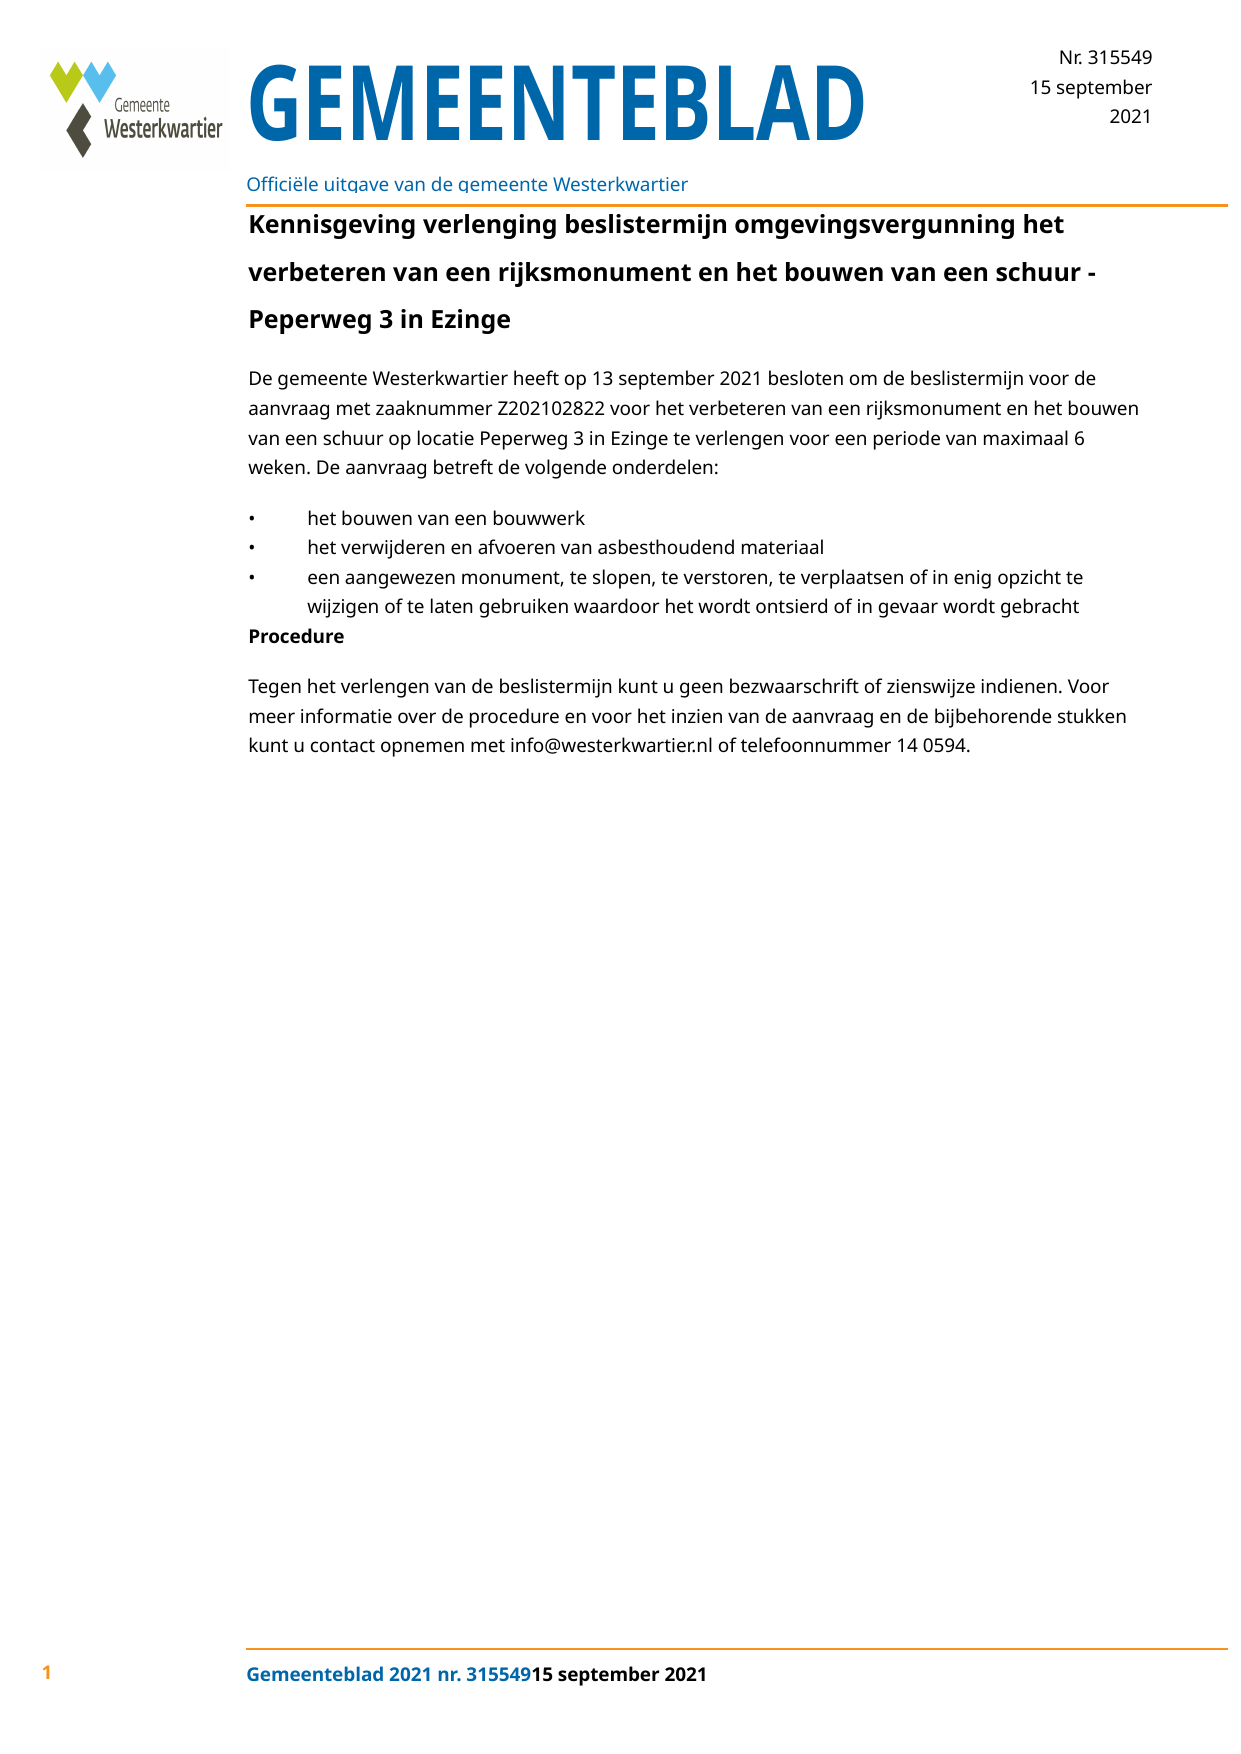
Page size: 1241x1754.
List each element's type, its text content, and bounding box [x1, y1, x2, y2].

text De gemeente Westerkwartier heeft op 13 september 2021 besloten om de beslistermijn voor de aanvraag met zaaknummer Z202102822 voor het verbeteren van een rijksmonument en het bouwen van een schuur op locatie Peperweg 3 in Ezinge te verlengen voor een periode van maximaal 6 weken. De aanvraag betreft de volgende onderdelen: [248, 366, 1152, 480]
list het verwijderen en afvoeren van asbesthoudend materiaal [248, 534, 1152, 560]
text Kennisgeving verlenging beslistermijn omgevingsvergunning het verbeteren van een rijksmonument en het bouwen van een schuur - Peperweg 3 in Ezinge [248, 207, 1152, 336]
list een aangewezen monument, te slopen, te verstoren, te verplaatsen of in enig opzicht te wijzigen of te laten gebruiken waardoor het wordt ontsierd of in gevaar wordt gebracht [248, 564, 1152, 619]
text Procedure [248, 623, 1152, 649]
text Tegen het verlengen van de beslistermijn kunt u geen bezwaarschrift of zienswijze indienen. Voor meer informatie over de procedure en voor het inzien van de aanvraag en de bijbehorende stukken kunt u contact opnemen met info@westerkwartier.nl of telefoonnummer 14 0594. [248, 673, 1152, 758]
list het bouwen van een bouwwerk [248, 505, 1152, 530]
picture [41, 47, 231, 172]
